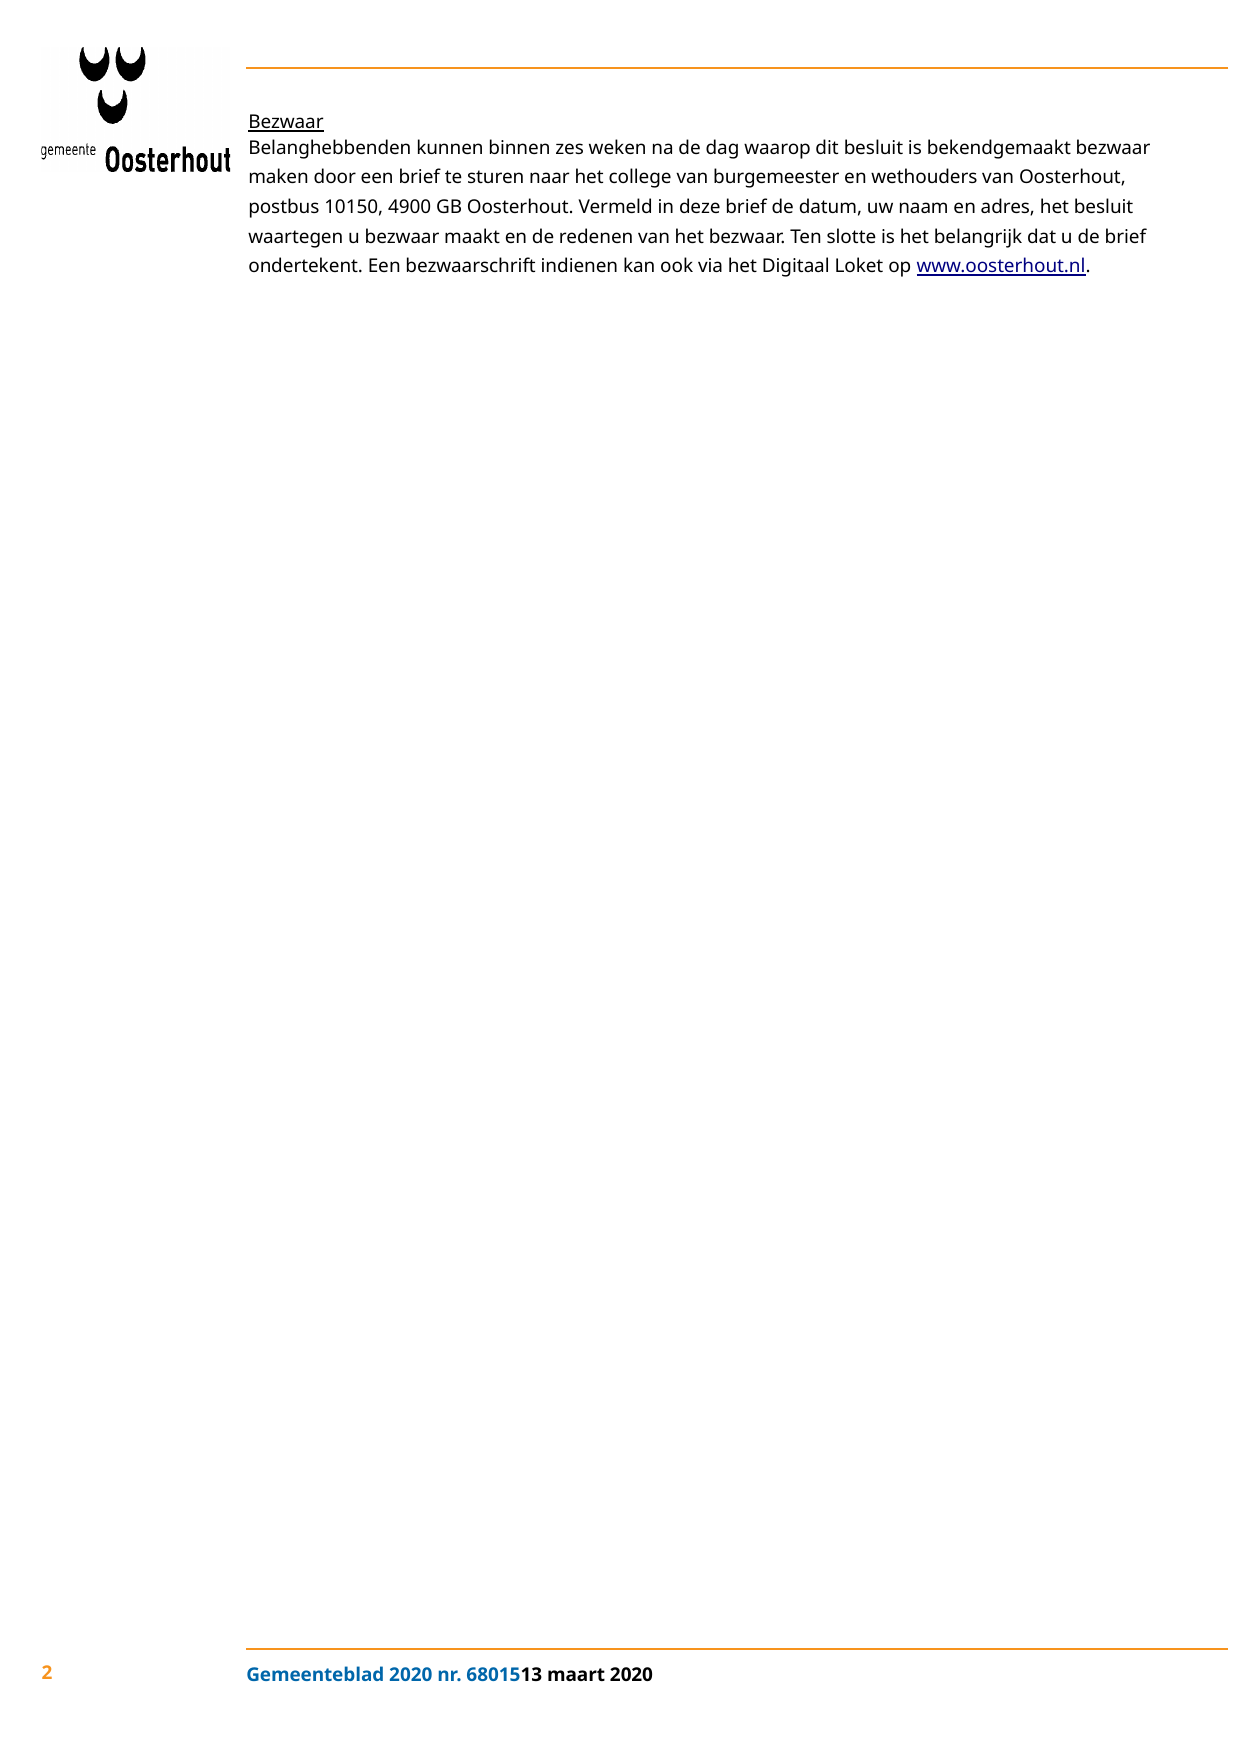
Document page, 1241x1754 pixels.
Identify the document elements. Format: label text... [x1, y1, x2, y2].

picture [41, 47, 231, 172]
text Bezwaar [248, 108, 1152, 134]
text Belanghebbenden kunnen binnen zes weken na de dag waarop dit besluit is bekendgemaakt bezwaar maken door een brief te sturen naar het college van burgemeester en wethouders van Oosterhout, postbus 10150, 4900 GB Oosterhout. Vermeld in deze brief de datum, uw naam en adres, het besluit waartegen u bezwaar maakt en de redenen van het bezwaar. Ten slotte is het belangrijk dat u de brief ondertekent. Een bezwaarschrift indienen kan ook via het Digitaal Loket op www.oosterhout.nl. [248, 134, 1152, 278]
